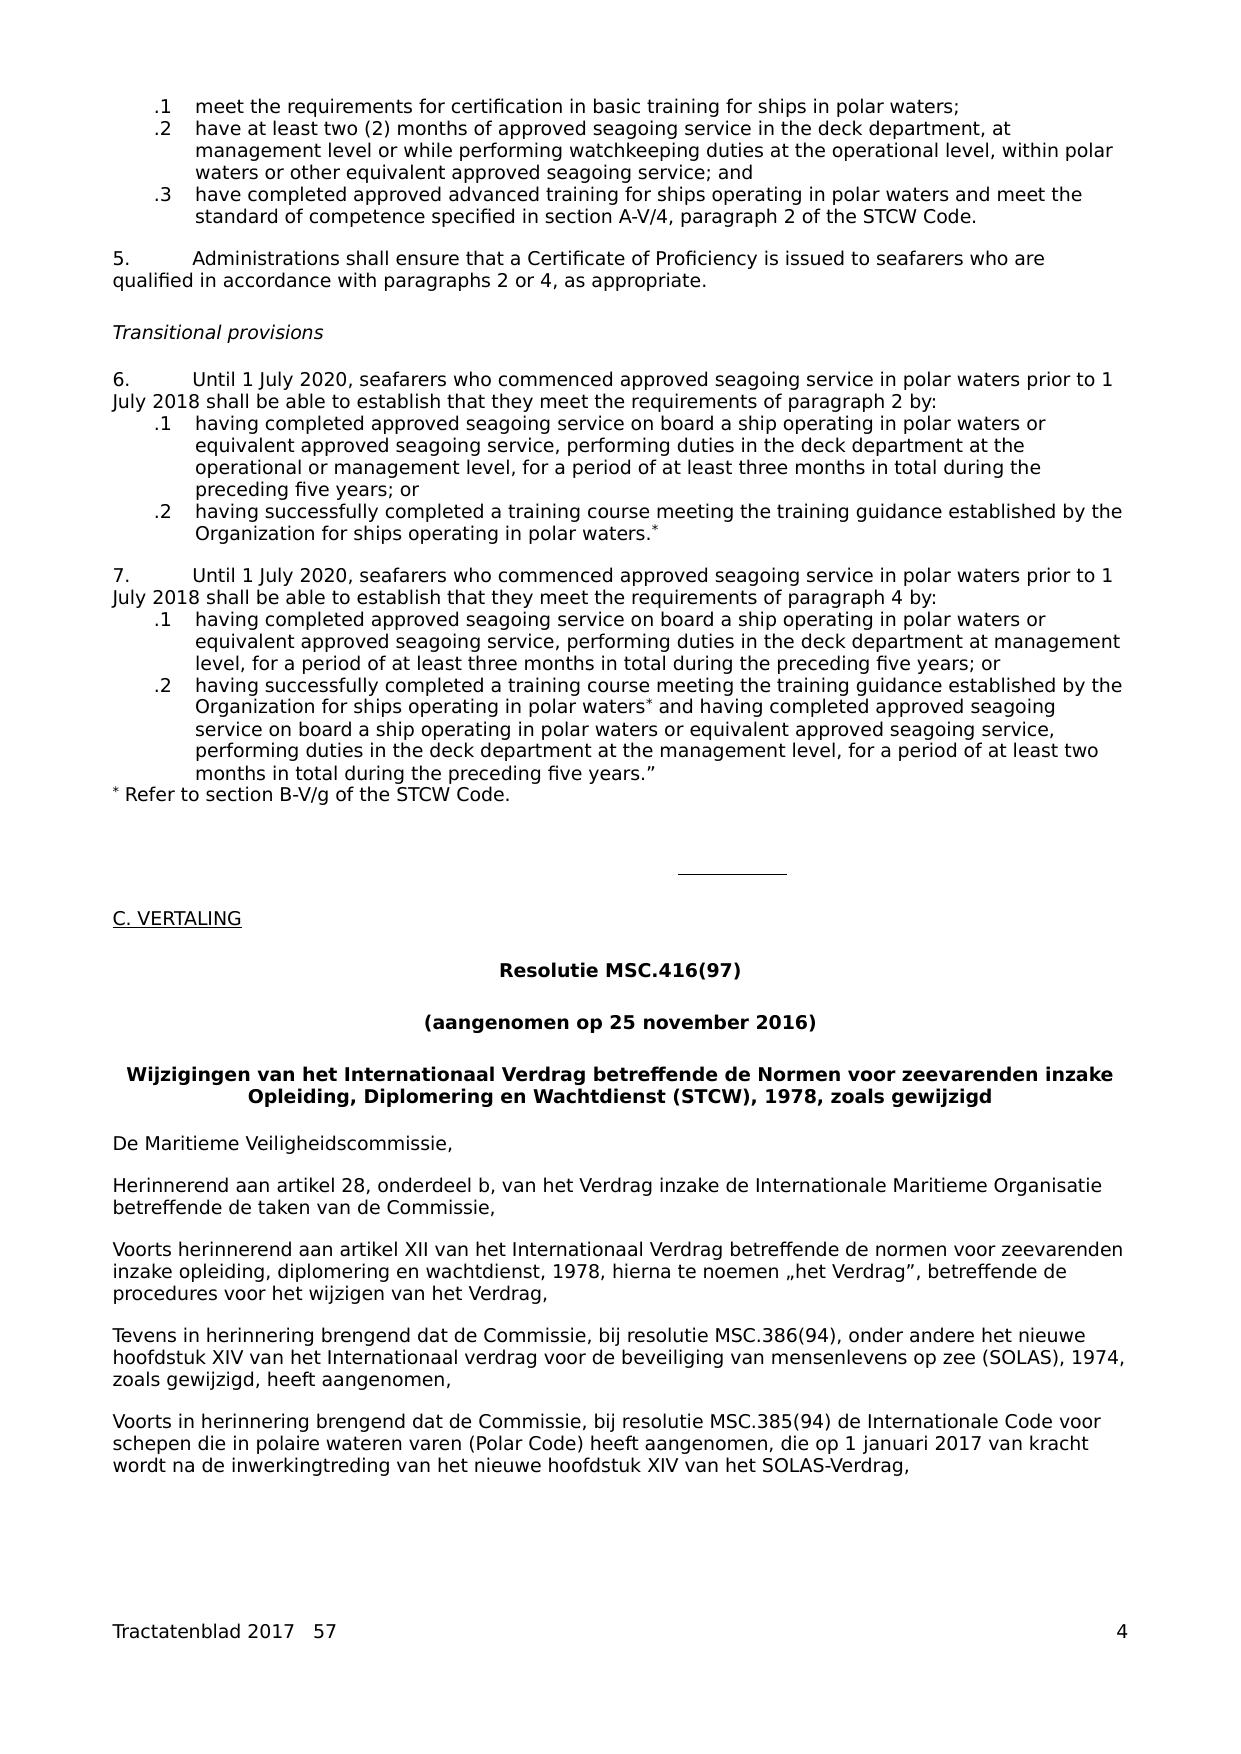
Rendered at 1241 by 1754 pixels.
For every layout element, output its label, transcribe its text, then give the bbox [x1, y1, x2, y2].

text Voorts in herinnering brengend dat de Commissie, bij resolutie MSC.385(94) de Internationale Code voor schepen die in polaire wateren varen (Polar Code) heeft aangenomen, die op 1 januari 2017 van kracht wordt na de inwerkingtreding van het nieuwe hoofdstuk XIV van het SOLAS-Verdrag, [112, 1411, 1128, 1477]
subtitle Resolutie MSC.416(97) [112, 960, 1128, 982]
text 5. Administrations shall ensure that a Certificate of Proficiency is issued to seafarers who are qualified in accordance with paragraphs 2 or 4, as appropriate. [112, 248, 1128, 292]
text Tevens in herinnering brengend dat de Commissie, bij resolutie MSC.386(94), onder andere het nieuwe hoofdstuk XIV van het Internationaal verdrag voor de beveiliging van mensenlevens op zee (SOLAS), 1974, zoals gewijzigd, heeft aangenomen, [112, 1325, 1128, 1391]
text Voorts herinnerend aan artikel XII van het Internationaal Verdrag betreffende de normen voor zeevarenden inzake opleiding, diplomering en wachtdienst, 1978, hierna te noemen „het Verdrag”, betreffende de procedures voor het wijzigen van het Verdrag, [112, 1239, 1128, 1305]
text Herinnerend aan artikel 28, onderdeel b, van het Verdrag inzake de Internationale Maritieme Organisatie betreffende de taken van de Commissie, [112, 1175, 1128, 1219]
subtitle Wijzigingen van het Internationaal Verdrag betreffende de Normen voor zeevarenden inzake Opleiding, Diplomering en Wachtdienst (STCW), 1978, zoals gewijzigd [112, 1064, 1128, 1108]
text De Maritieme Veiligheidscommissie, [112, 1133, 1128, 1155]
subtitle C. VERTALING [112, 908, 1128, 930]
text .2 having successfully completed a training course meeting the training guidance established by the Organization for ships operating in polar waters* and having completed approved seagoing service on board a ship operating in polar waters or equivalent approved seagoing service, performing duties in the deck department at the management level, for a period of at least two months in total during the preceding five years.” [153, 674, 1128, 784]
text .1 having completed approved seagoing service on board a ship operating in polar waters or equivalent approved seagoing service, performing duties in the deck department at the operational or management level, for a period of at least three months in total during the preceding five years; or [153, 413, 1128, 501]
text .2 having successfully completed a training course meeting the training guidance established by the Organization for ships operating in polar waters.* [153, 501, 1128, 544]
subtitle Transitional provisions [112, 322, 1128, 344]
text * Refer to section B-V/g of the STCW Code. [112, 784, 1128, 806]
text .3 have completed approved advanced training for ships operating in polar waters and meet the standard of competence specified in section A-V/4, paragraph 2 of the STCW Code. [153, 184, 1128, 228]
text 6. Until 1 July 2020, seafarers who commenced approved seagoing service in polar waters prior to 1 July 2018 shall be able to establish that they meet the requirements of paragraph 2 by: [112, 369, 1128, 413]
text .1 meet the requirements for certification in basic training for ships in polar waters; [153, 96, 1128, 118]
subtitle (aangenomen op 25 november 2016) [112, 1012, 1128, 1034]
text .2 have at least two (2) months of approved seagoing service in the deck department, at management level or while performing watchkeeping duties at the operational level, within polar waters or other equivalent approved seagoing service; and [153, 118, 1128, 184]
text 7. Until 1 July 2020, seafarers who commenced approved seagoing service in polar waters prior to 1 July 2018 shall be able to establish that they meet the requirements of paragraph 4 by: [112, 564, 1128, 608]
text .1 having completed approved seagoing service on board a ship operating in polar waters or equivalent approved seagoing service, performing duties in the deck department at management level, for a period of at least three months in total during the preceding five years; or [153, 608, 1128, 674]
